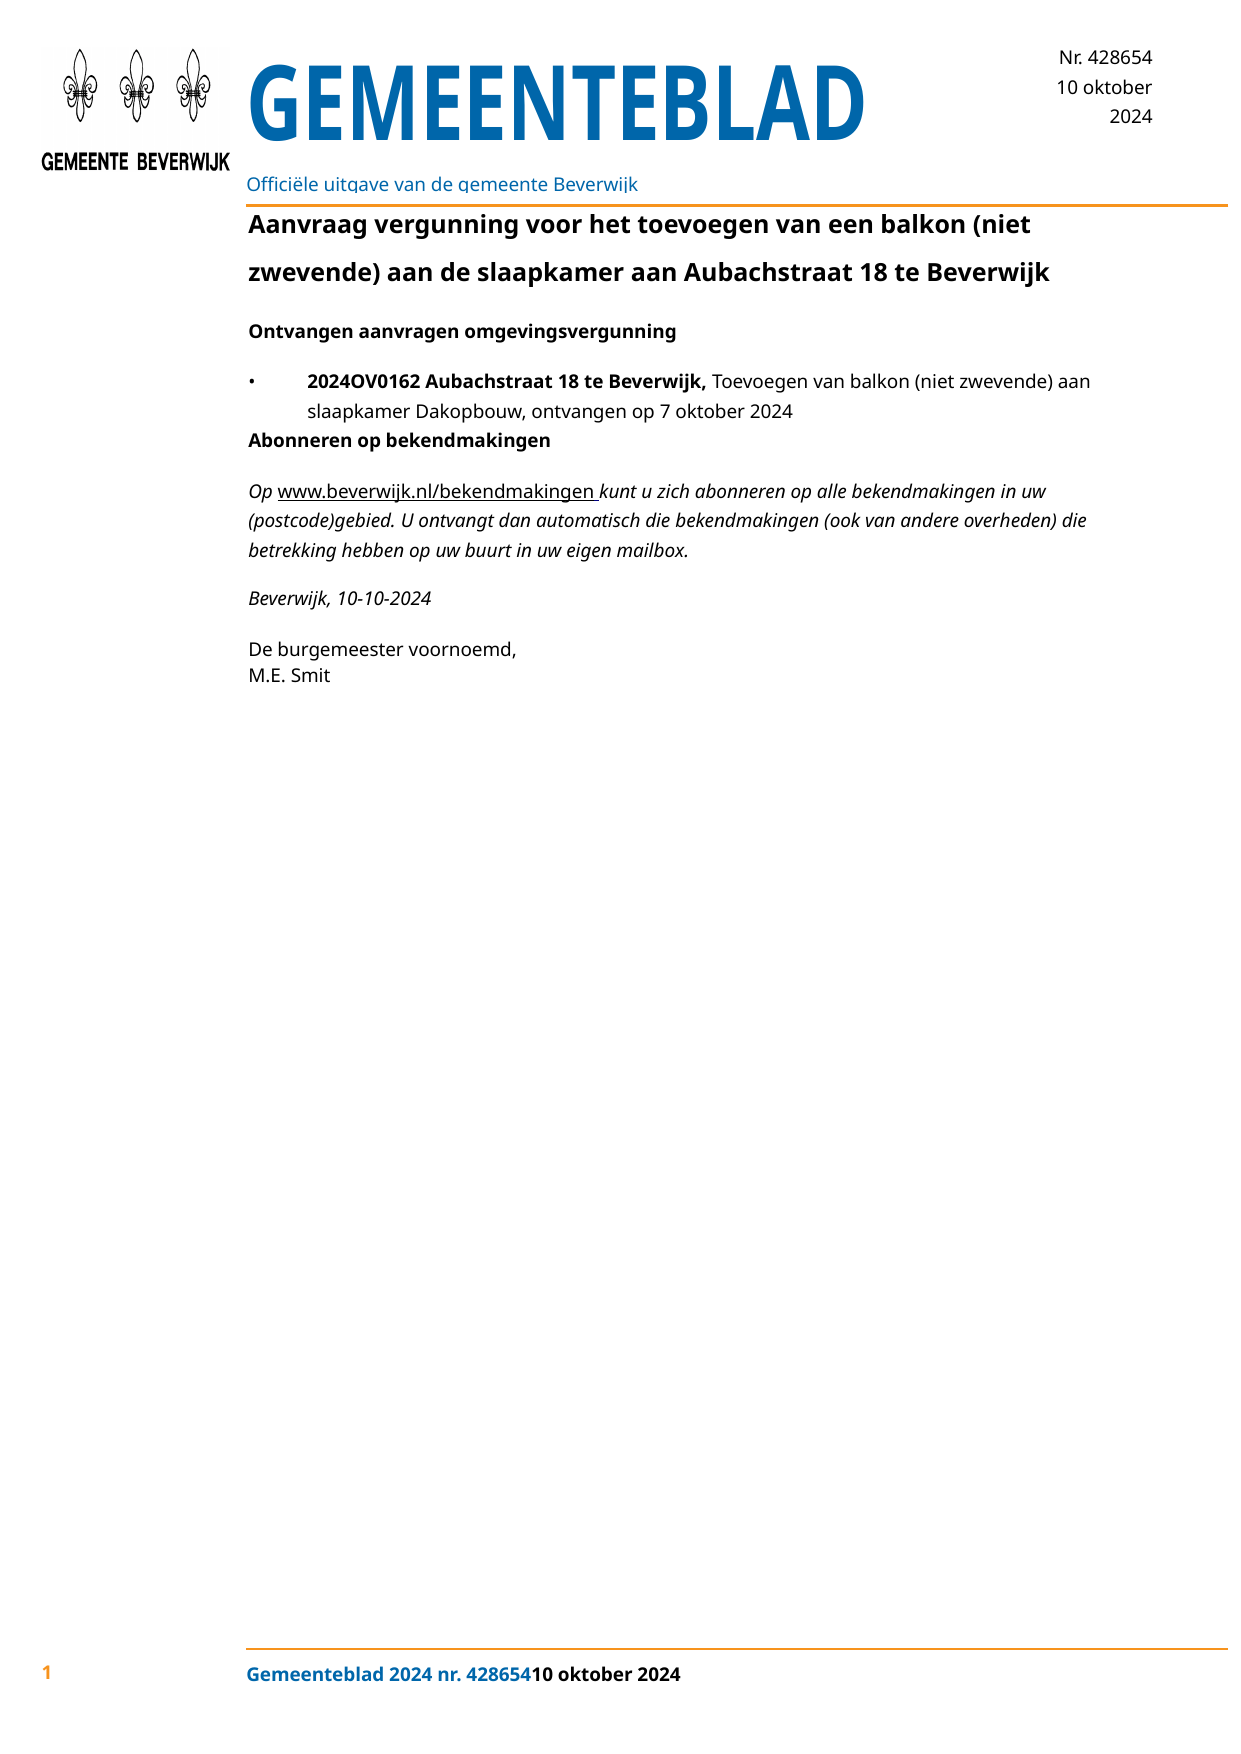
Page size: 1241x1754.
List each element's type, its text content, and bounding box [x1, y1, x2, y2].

text Op www.beverwijk.nl/bekendmakingen kunt u zich abonneren op alle bekendmakingen in uw (postcode)gebied. U ontvangt dan automatisch die bekendmakingen (ook van andere overheden) die betrekking hebben op uw buurt in uw eigen mailbox. [248, 478, 1152, 563]
text Ontvangen aanvragen omgevingsvergunning [248, 318, 1152, 344]
list 2024OV0162 Aubachstraat 18 te Beverwijk, Toevoegen van balkon (niet zwevende) aan slaapkamer Dakopbouw, ontvangen op 7 oktober 2024 [248, 368, 1152, 424]
text Aanvraag vergunning voor het toevoegen van een balkon (niet zwevende) aan de slaapkamer aan Aubachstraat 18 te Beverwijk [248, 207, 1152, 288]
text De burgemeester voornoemd, [248, 636, 1152, 662]
text Beverwijk, 10-10-2024 [248, 585, 1152, 611]
text M.E. Smit [248, 662, 1152, 688]
text Abonneren op bekendmakingen [248, 427, 1152, 453]
picture [41, 47, 231, 172]
